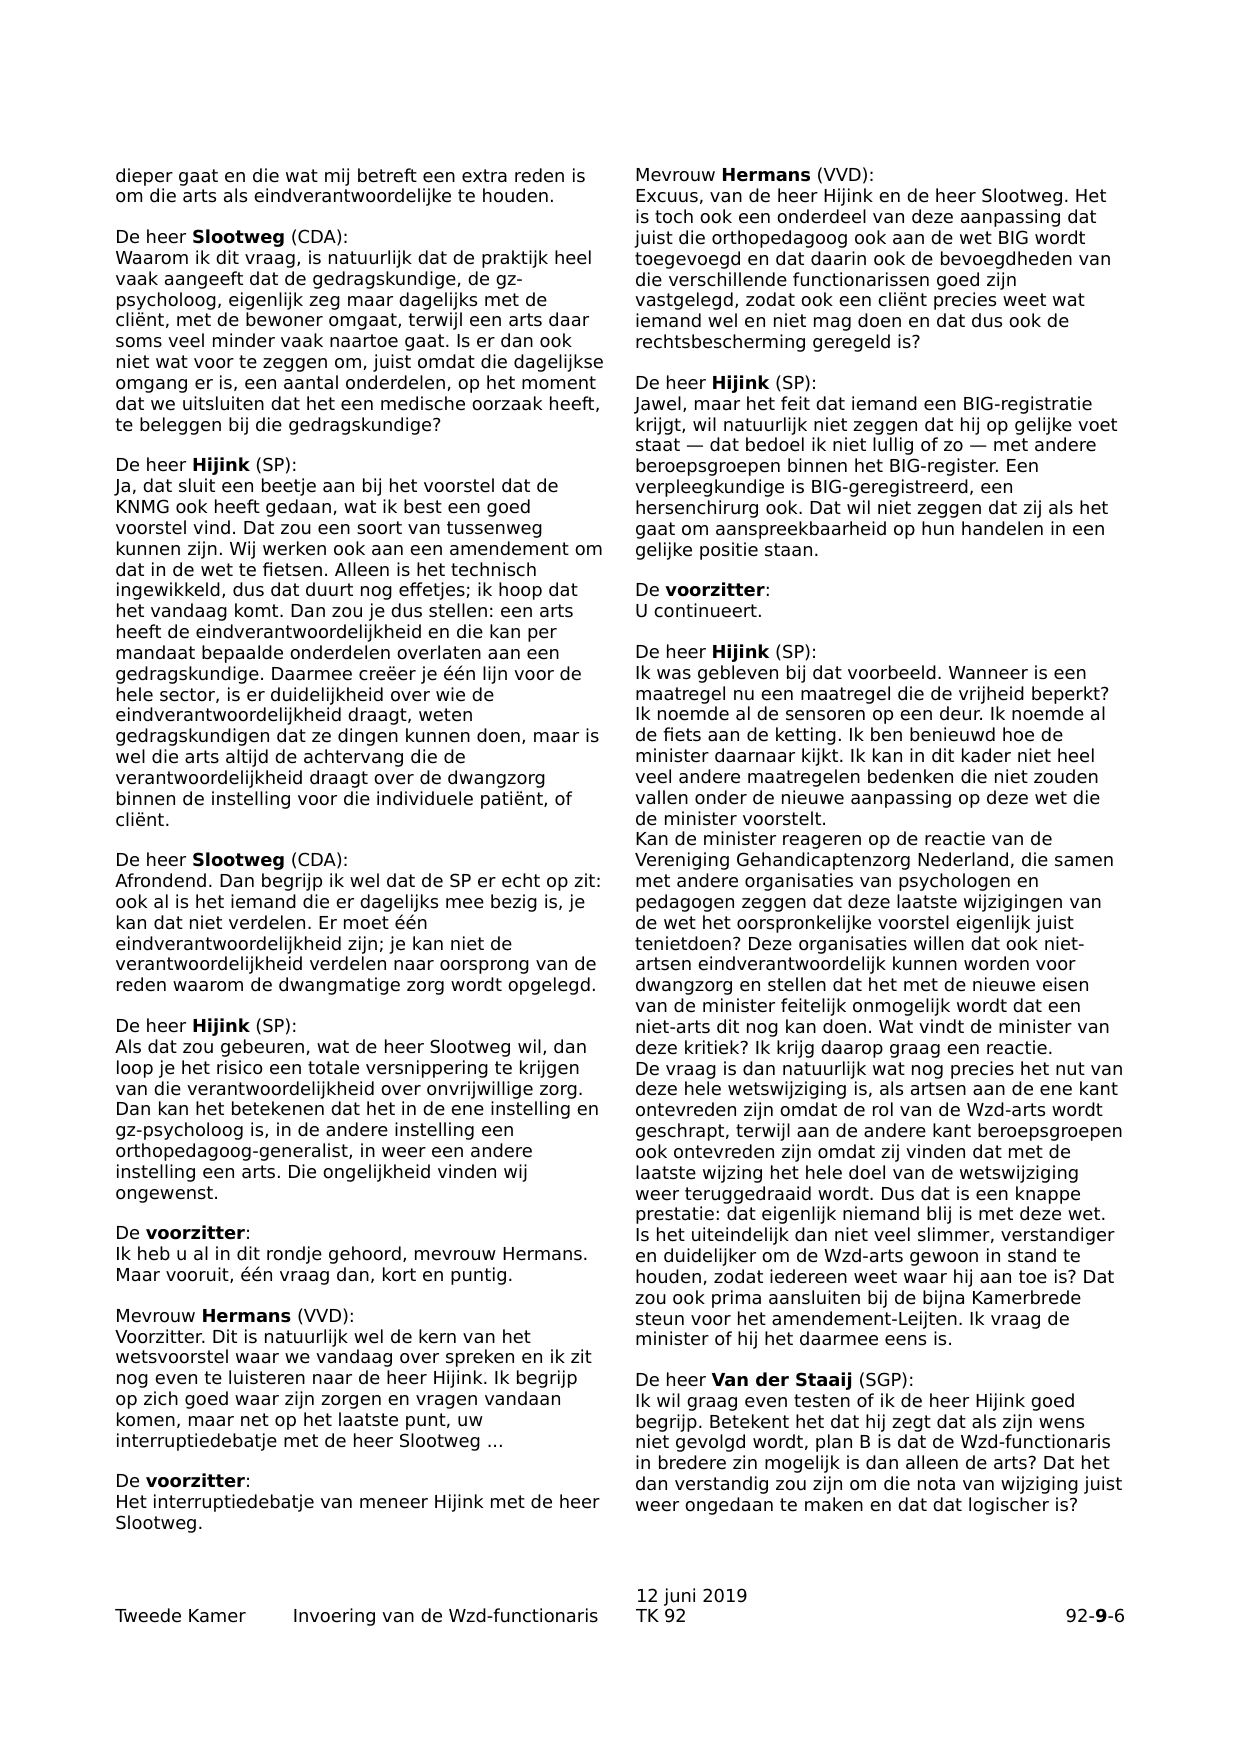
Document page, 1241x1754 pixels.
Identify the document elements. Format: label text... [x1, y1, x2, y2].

text Als dat zou gebeuren, wat de heer Slootweg wil, dan loop je het risico een totale versnippering te krijgen van die verantwoordelijkheid over onvrijwillige zorg. Dan kan het betekenen dat het in de ene instelling en gz-psycholoog is, in de andere instelling een orthopedagoog-generalist, in weer een andere instelling een arts. Die ongelijkheid vinden wij ongewenst. [115, 1037, 605, 1203]
text De heer Slootweg (CDA): [115, 227, 605, 248]
text Ja, dat sluit een beetje aan bij het voorstel dat de KNMG ook heeft gedaan, wat ik best een goed voorstel vind. Dat zou een soort van tussenweg kunnen zijn. Wij werken ook aan een amendement om dat in de wet te fietsen. Alleen is het technisch ingewikkeld, dus dat duurt nog effetjes; ik hoop dat het vandaag komt. Dan zou je dus stellen: een arts heeft de eindverantwoordelijkheid en die kan per mandaat bepaalde onderdelen overlaten aan een gedragskundige. Daarmee creëer je één lijn voor de hele sector, is er duidelijkheid over wie de eindverantwoordelijkheid draagt, weten gedragskundigen dat ze dingen kunnen doen, maar is wel die arts altijd de achtervang die de verantwoordelijkheid draagt over de dwangzorg binnen de instelling voor die individuele patiënt, of cliënt. [115, 476, 605, 830]
text De heer Hijink (SP): [635, 373, 1125, 393]
text De vraag is dan natuurlijk wat nog precies het nut van deze hele wetswijziging is, als artsen aan de ene kant ontevreden zijn omdat de rol van de Wzd-arts wordt geschrapt, terwijl aan de andere kant beroepsgroepen ook ontevreden zijn omdat zij vinden dat met de laatste wijzing het hele doel van de wetswijziging weer teruggedraaid wordt. Dus dat is een knappe prestatie: dat eigenlijk niemand blij is met deze wet. Is het uiteindelijk dan niet veel slimmer, verstandiger en duidelijker om de Wzd-arts gewoon in stand te houden, zodat iedereen weet waar hij aan toe is? Dat zou ook prima aansluiten bij de bijna Kamerbrede steun voor het amendement-Leijten. Ik vraag de minister of hij het daarmee eens is. [635, 1058, 1125, 1350]
text U continueert. [635, 601, 1125, 622]
text De heer Hijink (SP): [115, 455, 605, 476]
text Ik wil graag even testen of ik de heer Hijink goed begrijp. Betekent het dat hij zegt dat als zijn wens niet gevolgd wordt, plan B is dat de Wzd-functionaris in bredere zin mogelijk is dan alleen de arts? Dat het dan verstandig zou zijn om die nota van wijziging juist weer ongedaan te maken en dat dat logischer is? [635, 1391, 1125, 1516]
text Waarom ik dit vraag, is natuurlijk dat de praktijk heel vaak aangeeft dat de gedragskundige, de gz-psycholoog, eigenlijk zeg maar dagelijks met de cliënt, met de bewoner omgaat, terwijl een arts daar soms veel minder vaak naartoe gaat. Is er dan ook niet wat voor te zeggen om, juist omdat die dagelijkse omgang er is, een aantal onderdelen, op het moment dat we uitsluiten dat het een medische oorzaak heeft, te beleggen bij die gedragskundige? [115, 248, 605, 435]
text dieper gaat en die wat mij betreft een extra reden is om die arts als eindverantwoordelijke te houden. [115, 165, 605, 207]
text Voorzitter. Dit is natuurlijk wel de kern van het wetsvoorstel waar we vandaag over spreken en ik zit nog even te luisteren naar de heer Hijink. Ik begrijp op zich goed waar zijn zorgen en vragen vandaan komen, maar net op het laatste punt, uw interruptiedebatje met de heer Slootweg ... [115, 1326, 605, 1451]
text De voorzitter: [115, 1471, 605, 1492]
text Ik heb u al in dit rondje gehoord, mevrouw Hermans. Maar vooruit, één vraag dan, kort en puntig. [115, 1244, 605, 1286]
text De heer Slootweg (CDA): [115, 850, 605, 871]
text Mevrouw Hermans (VVD): [115, 1306, 605, 1326]
text Jawel, maar het feit dat iemand een BIG-registratie krijgt, wil natuurlijk niet zeggen dat hij op gelijke voet staat — dat bedoel ik niet lullig of zo — met andere beroepsgroepen binnen het BIG-register. Een verpleegkundige is BIG-geregistreerd, een hersenchirurg ook. Dat wil niet zeggen dat zij als het gaat om aanspreekbaarheid op hun handelen in een gelijke positie staan. [635, 393, 1125, 560]
text Mevrouw Hermans (VVD): [635, 165, 1125, 186]
text De voorzitter: [635, 580, 1125, 601]
text Afrondend. Dan begrijp ik wel dat de SP er echt op zit: ook al is het iemand die er dagelijks mee bezig is, je kan dat niet verdelen. Er moet één eindverantwoordelijkheid zijn; je kan niet de verantwoordelijkheid verdelen naar oorsprong van de reden waarom de dwangmatige zorg wordt opgelegd. [115, 871, 605, 996]
text De voorzitter: [115, 1223, 605, 1244]
text Excuus, van de heer Hijink en de heer Slootweg. Het is toch ook een onderdeel van deze aanpassing dat juist die orthopedagoog ook aan de wet BIG wordt toegevoegd en dat daarin ook de bevoegdheden van die verschillende functionarissen goed zijn vastgelegd, zodat ook een cliënt precies weet wat iemand wel en niet mag doen en dat dus ook de rechtsbescherming geregeld is? [635, 186, 1125, 353]
text Ik was gebleven bij dat voorbeeld. Wanneer is een maatregel nu een maatregel die de vrijheid beperkt? Ik noemde al de sensoren op een deur. Ik noemde al de fiets aan de ketting. Ik ben benieuwd hoe de minister daarnaar kijkt. Ik kan in dit kader niet heel veel andere maatregelen bedenken die niet zouden vallen onder de nieuwe aanpassing op deze wet die de minister voorstelt. [635, 662, 1125, 829]
text Kan de minister reageren op de reactie van de Vereniging Gehandicaptenzorg Nederland, die samen met andere organisaties van psychologen en pedagogen zeggen dat deze laatste wijzigingen van de wet het oorspronkelijke voorstel eigenlijk juist tenietdoen? Deze organisaties willen dat ook niet-artsen eindverantwoordelijk kunnen worden voor dwangzorg en stellen dat het met de nieuwe eisen van de minister feitelijk onmogelijk wordt dat een niet-arts dit nog kan doen. Wat vindt de minister van deze kritiek? Ik krijg daarop graag een reactie. [635, 829, 1125, 1058]
text De heer Hijink (SP): [635, 642, 1125, 662]
text Het interruptiedebatje van meneer Hijink met de heer Slootweg. [115, 1492, 605, 1534]
text De heer Hijink (SP): [115, 1016, 605, 1037]
text De heer Van der Staaij (SGP): [635, 1370, 1125, 1391]
